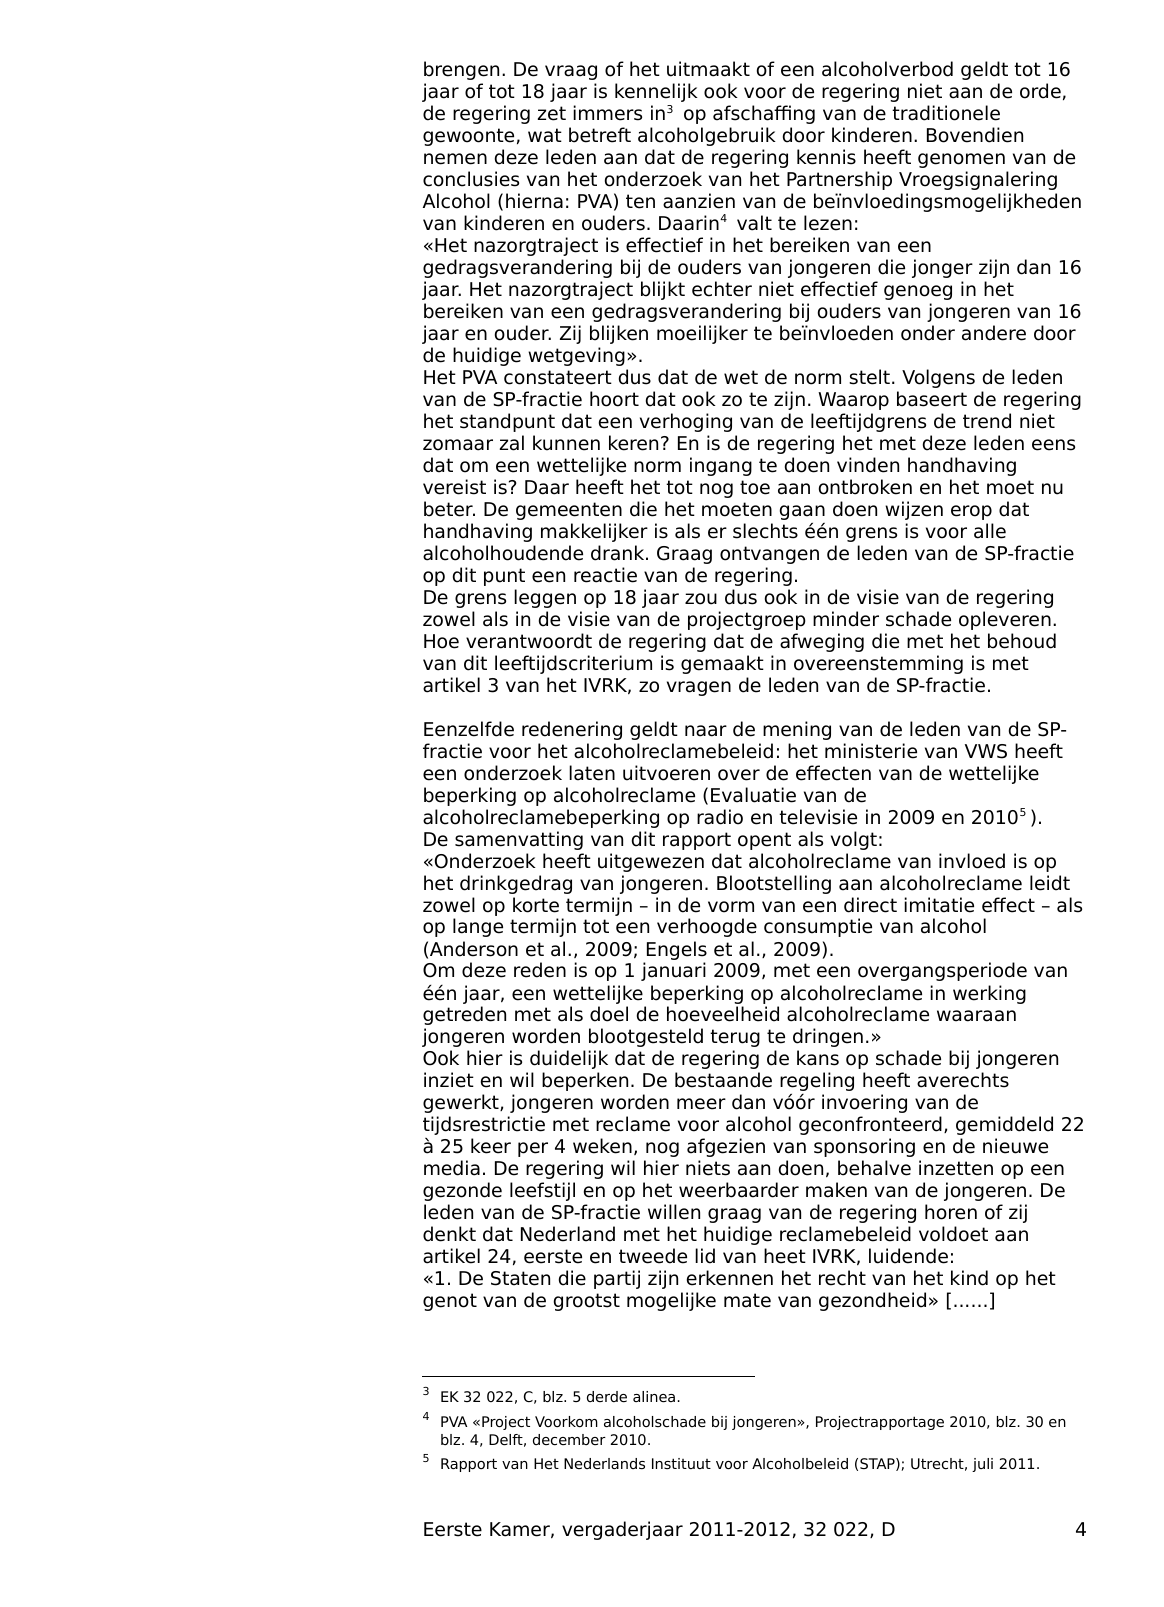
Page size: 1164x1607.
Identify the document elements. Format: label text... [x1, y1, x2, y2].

text brengen. De vraag of het uitmaakt of een alcoholverbod geldt tot 16 jaar of tot 18 jaar is kennelijk ook voor de regering niet aan de orde, de regering zet immers in op afschaffing van de traditionele gewoonte, wat betreft alcoholgebruik door kinderen. Bovendien nemen deze leden aan dat de regering kennis heeft genomen van de conclusies van het onderzoek van het Partnership Vroegsignalering Alcohol (hierna: PVA) ten aanzien van de beïnvloedingsmogelijkheden van kinderen en ouders. Daarin valt te lezen: [422, 59, 1087, 235]
text «1. De Staten die partij zijn erkennen het recht van het kind op het genot van de grootst mogelijke mate van gezondheid» [......] [422, 1268, 1087, 1312]
text Het PVA constateert dus dat de wet de norm stelt. Volgens de leden van de SP-fractie hoort dat ook zo te zijn. Waarop baseert de regering het standpunt dat een verhoging van de leeftijdgrens de trend niet zomaar zal kunnen keren? En is de regering het met deze leden eens dat om een wettelijke norm ingang te doen vinden handhaving vereist is? Daar heeft het tot nog toe aan ontbroken en het moet nu beter. De gemeenten die het moeten gaan doen wijzen erop dat handhaving makkelijker is als er slechts één grens is voor alle alcoholhoudende drank. Graag ontvangen de leden van de SP-fractie op dit punt een reactie van de regering. [422, 367, 1087, 587]
text Eenzelfde redenering geldt naar de mening van de leden van de SP-fractie voor het alcoholreclamebeleid: het ministerie van VWS heeft een onderzoek laten uitvoeren over de effecten van de wettelijke beperking op alcoholreclame (Evaluatie van de alcoholreclamebeperking op radio en televisie in 2009 en 2010). [422, 719, 1087, 828]
text EK 32 022, C, blz. 5 derde alinea. [422, 1385, 1087, 1407]
text De samenvatting van dit rapport opent als volgt: [422, 828, 1087, 851]
text De grens leggen op 18 jaar zou dus ook in de visie van de regering zowel als in de visie van de projectgroep minder schade opleveren. Hoe verantwoordt de regering dat de afweging die met het behoud van dit leeftijdscriterium is gemaakt in overeenstemming is met artikel 3 van het IVRK, zo vragen de leden van de SP-fractie. [422, 587, 1087, 696]
text «Het nazorgtraject is effectief in het bereiken van een gedragsverandering bij de ouders van jongeren die jonger zijn dan 16 jaar. Het nazorgtraject blijkt echter niet effectief genoeg in het bereiken van een gedragsverandering bij ouders van jongeren van 16 jaar en ouder. Zij blijken moeilijker te beïnvloeden onder andere door de huidige wetgeving». [422, 235, 1087, 367]
text PVA «Project Voorkom alcoholschade bij jongeren», Projectrapportage 2010, blz. 30 en blz. 4, Delft, december 2010. [422, 1410, 1087, 1449]
text «Onderzoek heeft uitgewezen dat alcoholreclame van invloed is op het drinkgedrag van jongeren. Blootstelling aan alcoholreclame leidt zowel op korte termijn – in de vorm van een direct imitatie effect – als op lange termijn tot een verhoogde consumptie van alcohol (Anderson et al., 2009; Engels et al., 2009). [422, 851, 1087, 960]
text Ook hier is duidelijk dat de regering de kans op schade bij jongeren inziet en wil beperken. De bestaande regeling heeft averechts gewerkt, jongeren worden meer dan vóór invoering van de tijdsrestrictie met reclame voor alcohol geconfronteerd, gemiddeld 22 à 25 keer per 4 weken, nog afgezien van sponsoring en de nieuwe media. De regering wil hier niets aan doen, behalve inzetten op een gezonde leefstijl en op het weerbaarder maken van de jongeren. De leden van de SP-fractie willen graag van de regering horen of zij denkt dat Nederland met het huidige reclamebeleid voldoet aan artikel 24, eerste en tweede lid van heet IVRK, luidende: [422, 1048, 1087, 1268]
text Rapport van Het Nederlands Instituut voor Alcoholbeleid (STAP); Utrecht, juli 2011. [422, 1452, 1087, 1474]
text Om deze reden is op 1 januari 2009, met een overgangsperiode van één jaar, een wettelijke beperking op alcoholreclame in werking getreden met als doel de hoeveelheid alcoholreclame waaraan jongeren worden blootgesteld terug te dringen.» [422, 960, 1087, 1048]
